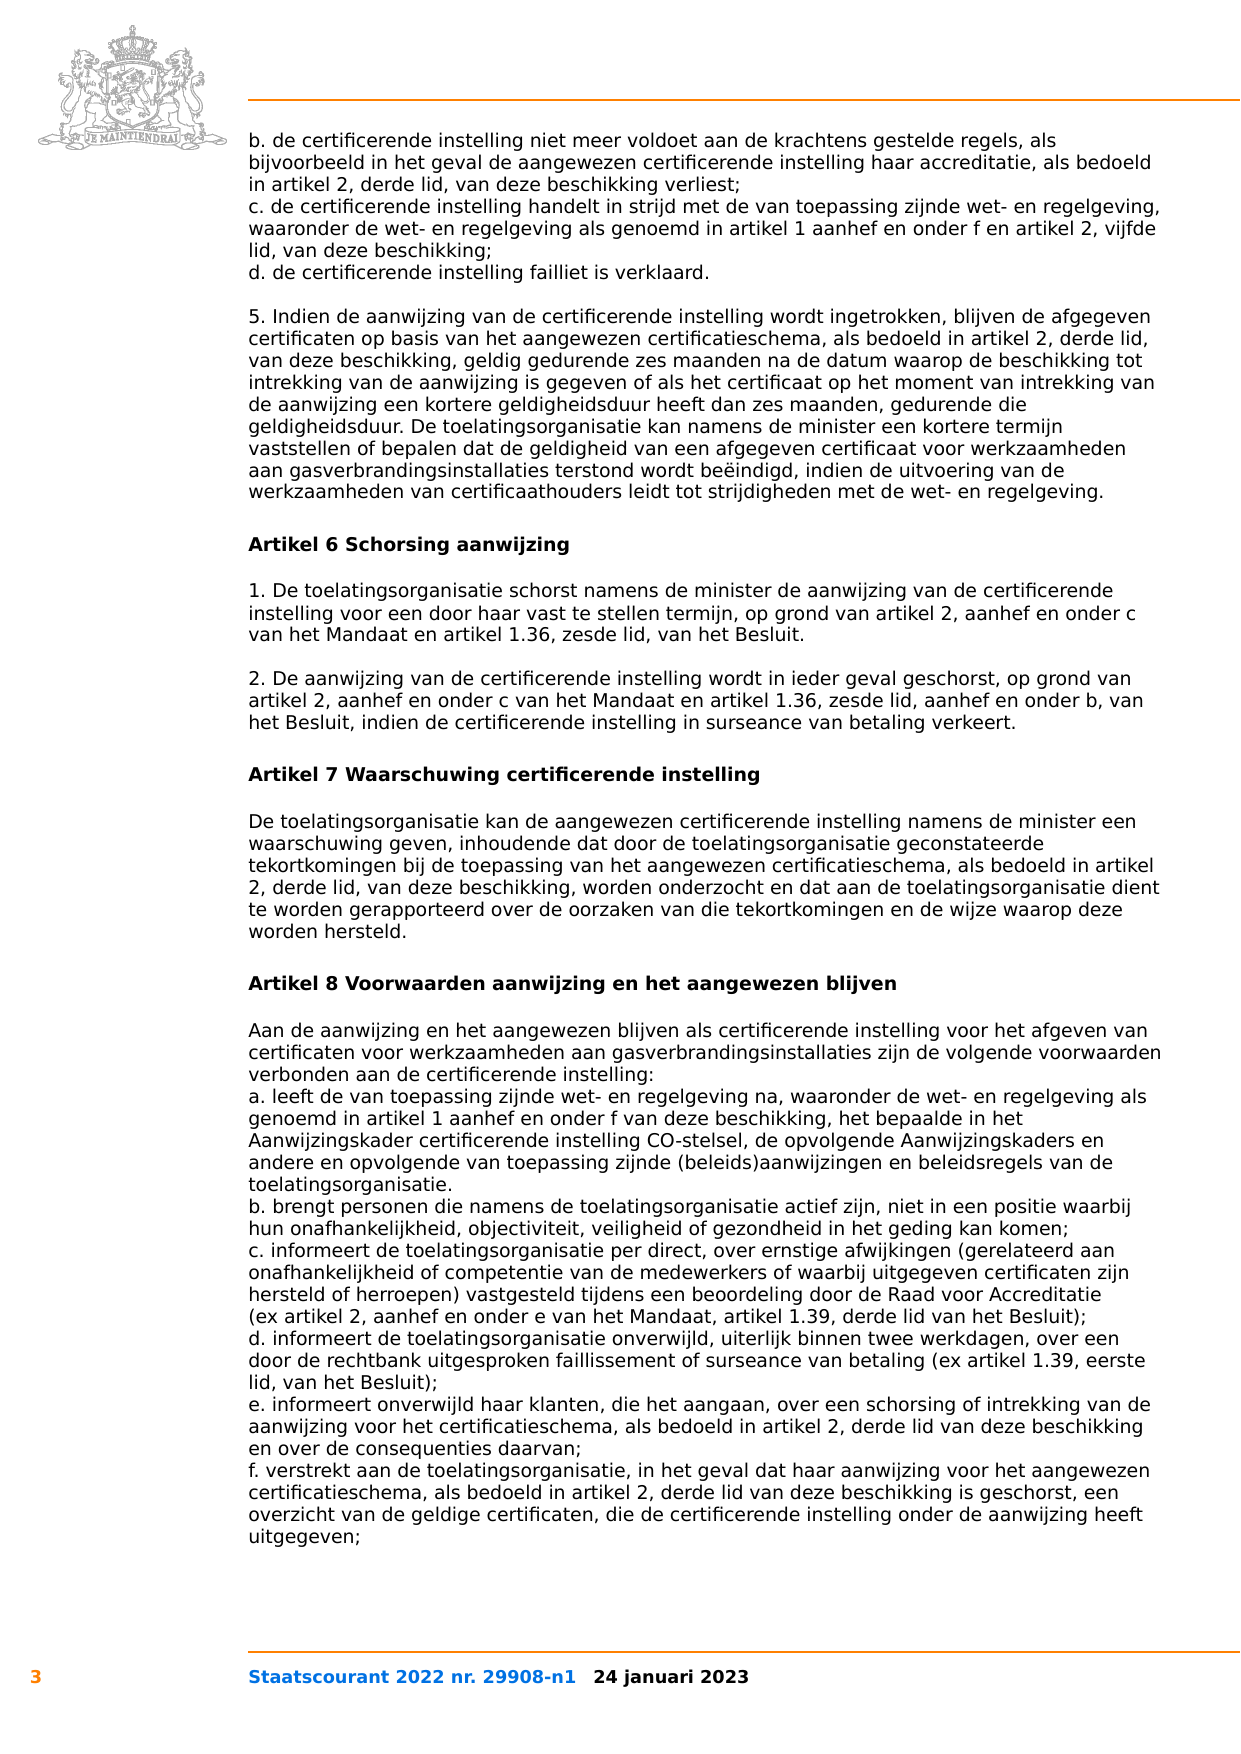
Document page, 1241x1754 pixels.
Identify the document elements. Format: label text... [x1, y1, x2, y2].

picture [38, 25, 227, 150]
text 2. De aanwijzing van de certificerende instelling wordt in ieder geval geschorst, op grond van artikel 2, aanhef en onder c van het Mandaat en artikel 1.36, zesde lid, aanhef en onder b, van het Besluit, indien de certificerende instelling in surseance van betaling verkeert. [248, 668, 1163, 734]
text De toelatingsorganisatie kan de aangewezen certificerende instelling namens de minister een waarschuwing geven, inhoudende dat door de toelatingsorganisatie geconstateerde tekortkomingen bij de toepassing van het aangewezen certificatieschema, als bedoeld in artikel 2, derde lid, van deze beschikking, worden onderzocht en dat aan de toelatingsorganisatie dient te worden gerapporteerd over de oorzaken van die tekortkomingen en de wijze waarop deze worden hersteld. [248, 811, 1163, 943]
text a. leeft de van toepassing zijnde wet- en regelgeving na, waaronder de wet- en regelgeving als genoemd in artikel 1 aanhef en onder f van deze beschikking, het bepaalde in het Aanwijzingskader certificerende instelling CO-stelsel, de opvolgende Aanwijzingskaders en andere en opvolgende van toepassing zijnde (beleids)aanwijzingen en beleidsregels van de toelatingsorganisatie. [248, 1086, 1163, 1196]
text 5. Indien de aanwijzing van de certificerende instelling wordt ingetrokken, blijven de afgegeven certificaten op basis van het aangewezen certificatieschema, als bedoeld in artikel 2, derde lid, van deze beschikking, geldig gedurende zes maanden na de datum waarop de beschikking tot intrekking van de aanwijzing is gegeven of als het certificaat op het moment van intrekking van de aanwijzing een kortere geldigheidsduur heeft dan zes maanden, gedurende die geldigheidsduur. De toelatingsorganisatie kan namens de minister een kortere termijn vaststellen of bepalen dat de geldigheid van een afgegeven certificaat voor werkzaamheden aan gasverbrandingsinstallaties terstond wordt beëindigd, indien de uitvoering van de werkzaamheden van certificaathouders leidt tot strijdigheden met de wet- en regelgeving. [248, 306, 1163, 503]
text 1. De toelatingsorganisatie schorst namens de minister de aanwijzing van de certificerende instelling voor een door haar vast te stellen termijn, op grond van artikel 2, aanhef en onder c van het Mandaat en artikel 1.36, zesde lid, van het Besluit. [248, 580, 1163, 646]
subtitle Artikel 7 Waarschuwing certificerende instelling [248, 764, 1163, 786]
text e. informeert onverwijld haar klanten, die het aangaan, over een schorsing of intrekking van de aanwijzing voor het certificatieschema, als bedoeld in artikel 2, derde lid van deze beschikking en over de consequenties daarvan; [248, 1394, 1163, 1459]
subtitle Artikel 6 Schorsing aanwijzing [248, 533, 1163, 555]
text Aan de aanwijzing en het aangewezen blijven als certificerende instelling voor het afgeven van certificaten voor werkzaamheden aan gasverbrandingsinstallaties zijn de volgende voorwaarden verbonden aan de certificerende instelling: [248, 1020, 1163, 1086]
text b. brengt personen die namens de toelatingsorganisatie actief zijn, niet in een positie waarbij hun onafhankelijkheid, objectiviteit, veiligheid of gezondheid in het geding kan komen; [248, 1196, 1163, 1240]
text d. informeert de toelatingsorganisatie onverwijld, uiterlijk binnen twee werkdagen, over een door de rechtbank uitgesproken faillissement of surseance van betaling (ex artikel 1.39, eerste lid, van het Besluit); [248, 1328, 1163, 1394]
text c. de certificerende instelling handelt in strijd met de van toepassing zijnde wet- en regelgeving, waaronder de wet- en regelgeving als genoemd in artikel 1 aanhef en onder f en artikel 2, vijfde lid, van deze beschikking; [248, 196, 1163, 262]
text d. de certificerende instelling failliet is verklaard. [248, 262, 1163, 284]
text f. verstrekt aan de toelatingsorganisatie, in het geval dat haar aanwijzing voor het aangewezen certificatieschema, als bedoeld in artikel 2, derde lid van deze beschikking is geschorst, een overzicht van de geldige certificaten, die de certificerende instelling onder de aanwijzing heeft uitgegeven; [248, 1459, 1163, 1547]
subtitle Artikel 8 Voorwaarden aanwijzing en het aangewezen blijven [248, 973, 1163, 995]
text c. informeert de toelatingsorganisatie per direct, over ernstige afwijkingen (gerelateerd aan onafhankelijkheid of competentie van de medewerkers of waarbij uitgegeven certificaten zijn hersteld of herroepen) vastgesteld tijdens een beoordeling door de Raad voor Accreditatie (ex artikel 2, aanhef en onder e van het Mandaat, artikel 1.39, derde lid van het Besluit); [248, 1240, 1163, 1328]
text b. de certificerende instelling niet meer voldoet aan de krachtens gestelde regels, als bijvoorbeeld in het geval de aangewezen certificerende instelling haar accreditatie, als bedoeld in artikel 2, derde lid, van deze beschikking verliest; [248, 130, 1163, 196]
